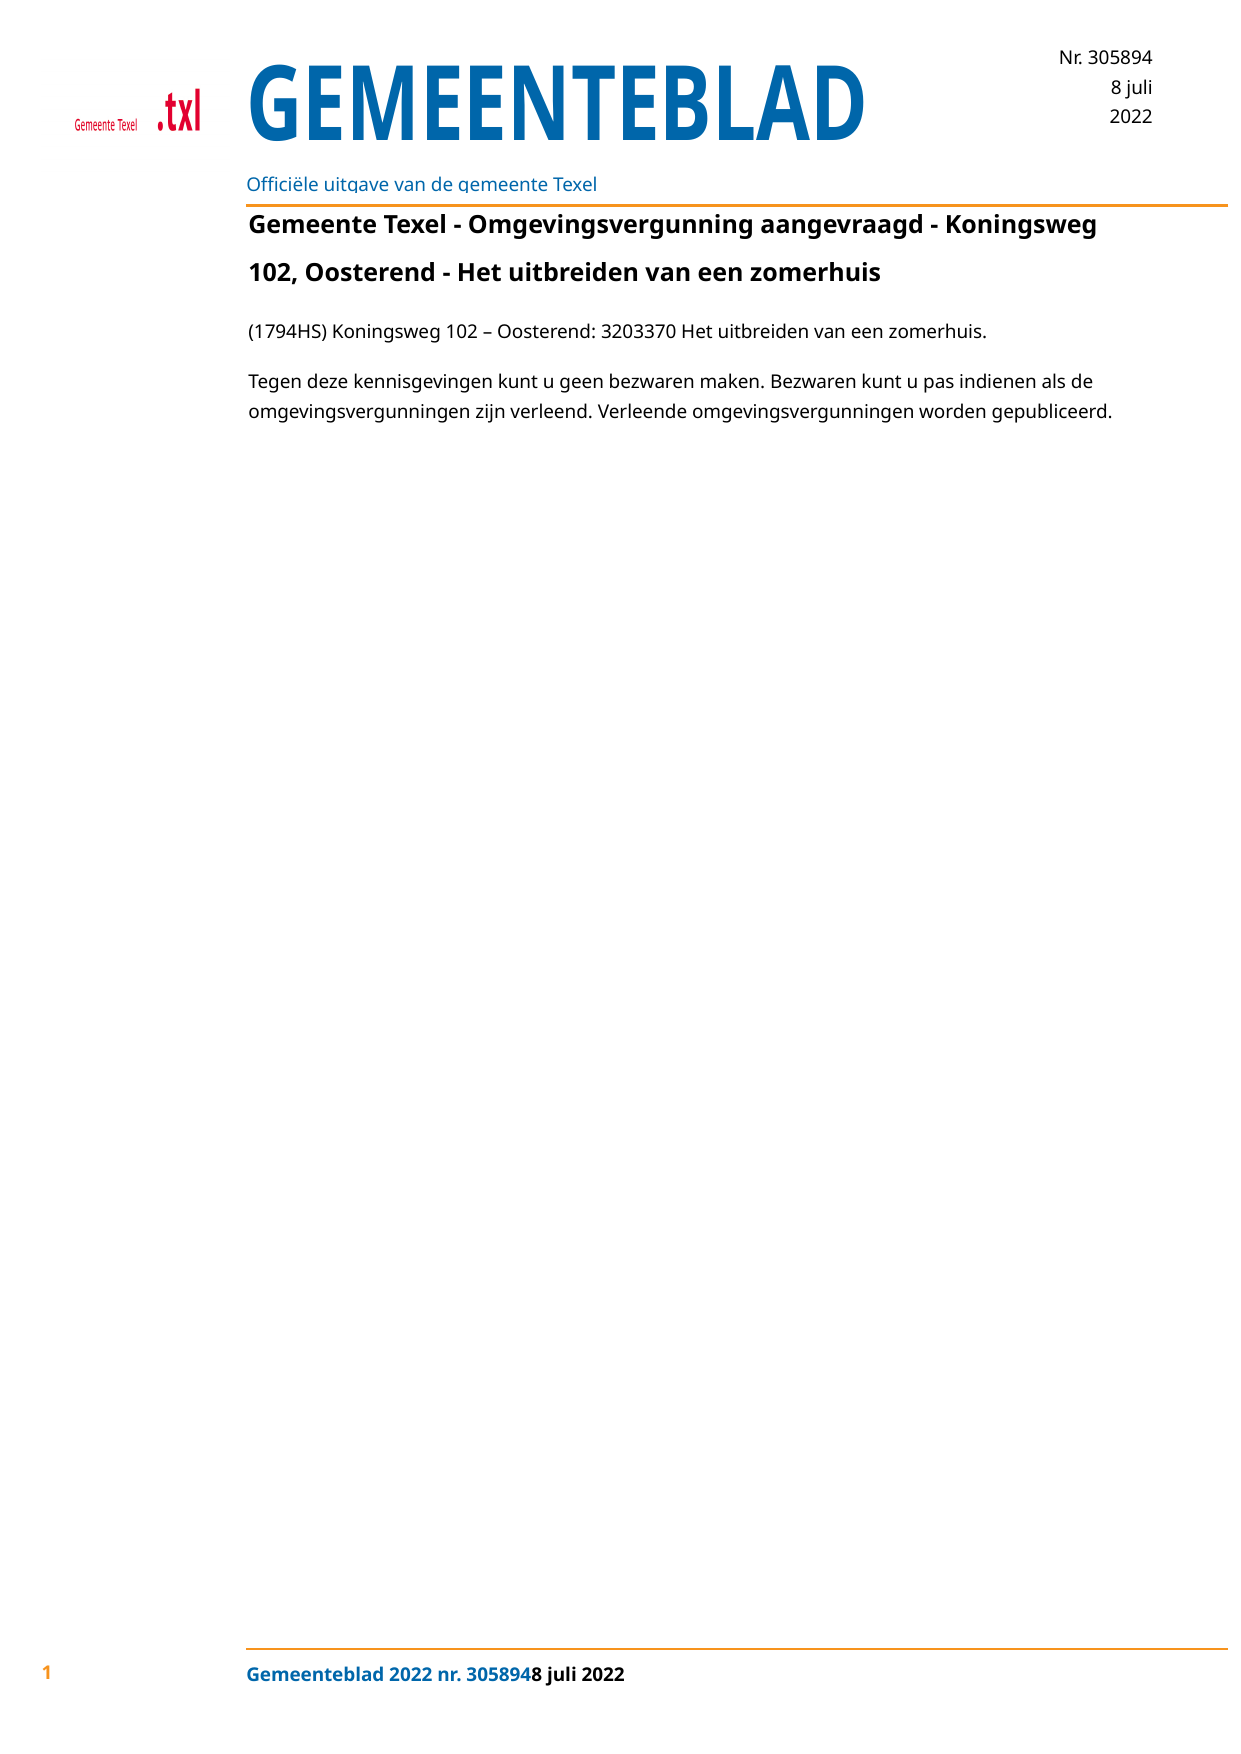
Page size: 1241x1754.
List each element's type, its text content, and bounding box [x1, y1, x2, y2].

picture [41, 47, 231, 172]
text Gemeente Texel - Omgevingsvergunning aangevraagd - Koningsweg 102, Oosterend - Het uitbreiden van een zomerhuis [248, 207, 1152, 288]
text Tegen deze kennisgevingen kunt u geen bezwaren maken. Bezwaren kunt u pas indienen als de omgevingsvergunningen zijn verleend. Verleende omgevingsvergunningen worden gepubliceerd. [248, 368, 1152, 424]
text (1794HS) Koningsweg 102 – Oosterend: 3203370 Het uitbreiden van een zomerhuis. [248, 318, 1152, 344]
